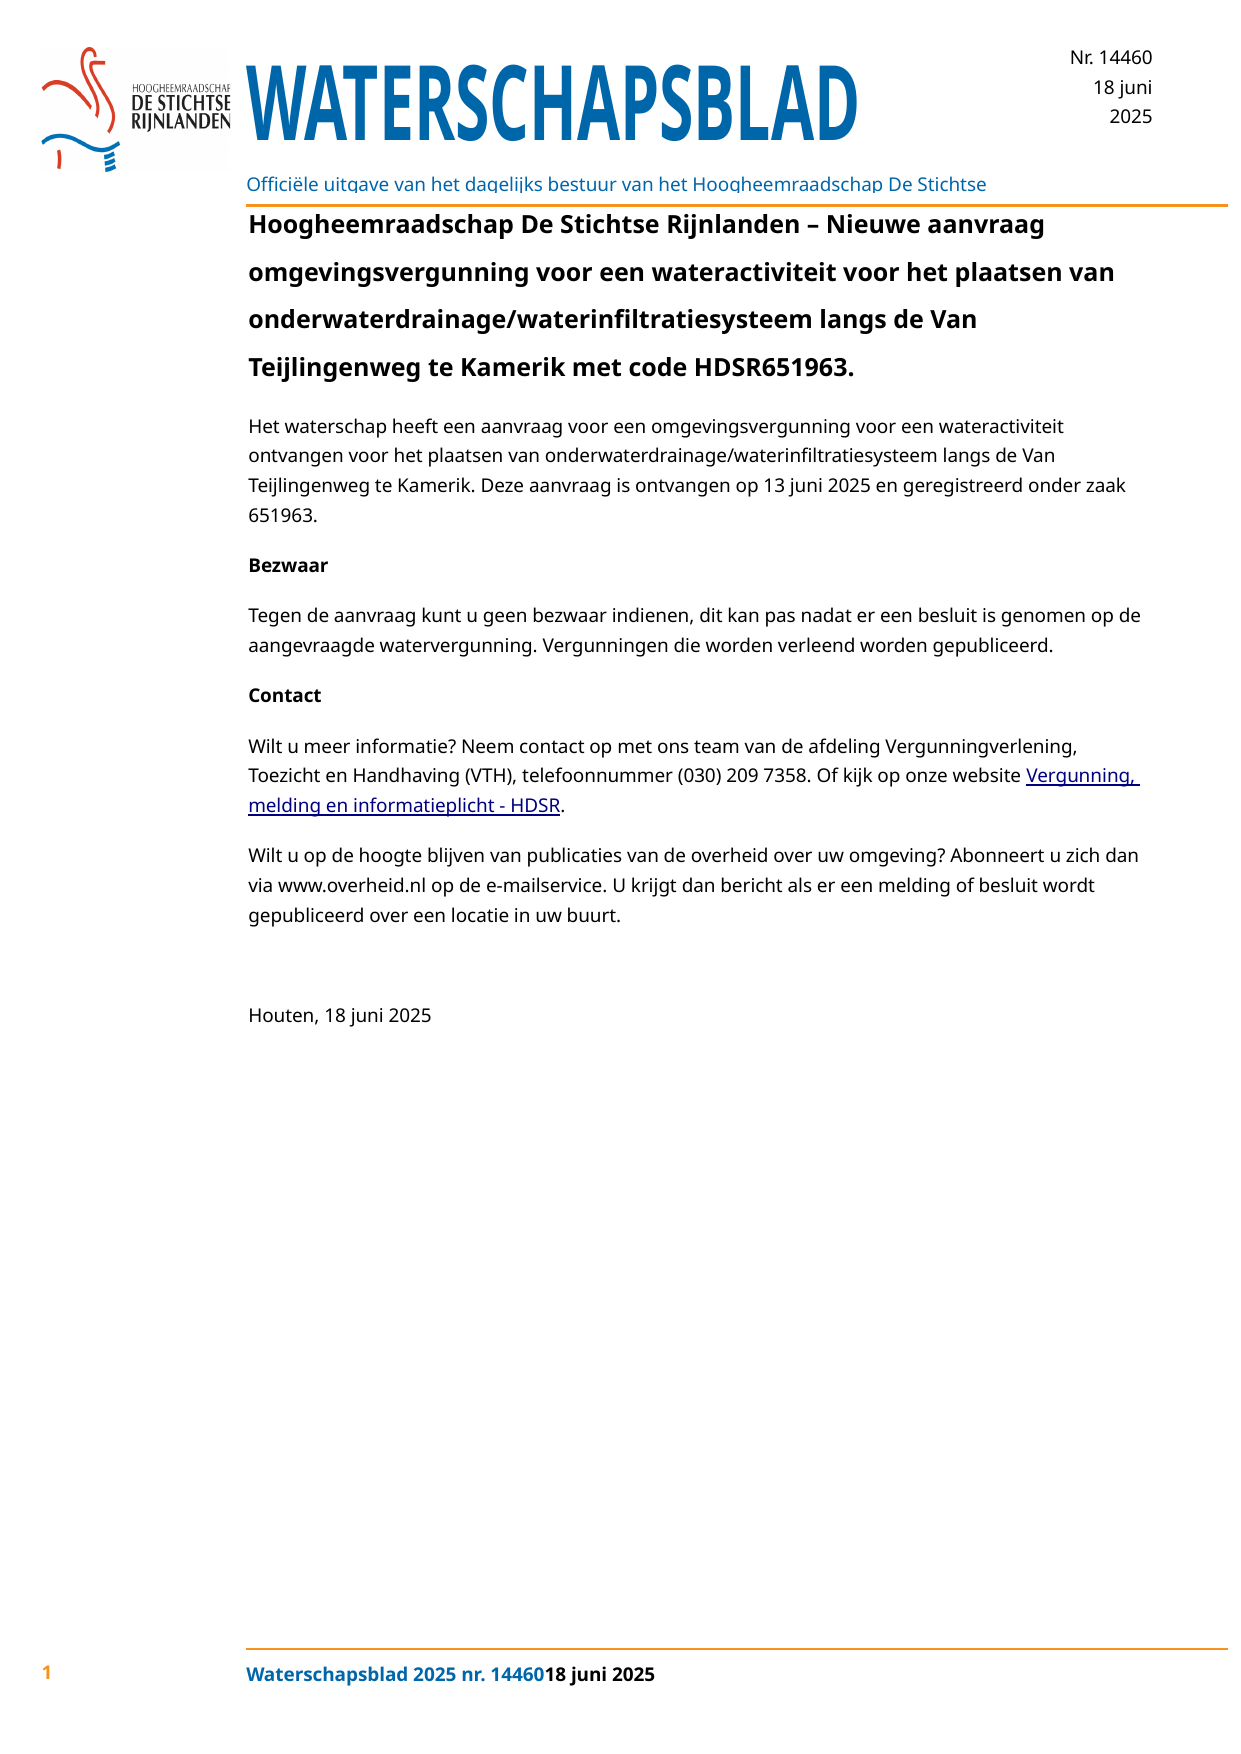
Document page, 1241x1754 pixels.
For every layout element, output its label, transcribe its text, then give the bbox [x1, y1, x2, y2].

text Wilt u meer informatie? Neem contact op met ons team van de afdeling Vergunningverlening, Toezicht en Handhaving (VTH), telefoonnummer (030) 209 7358. Of kijk op onze website Vergunning, melding en informatieplicht - HDSR. [248, 733, 1152, 818]
text Wilt u op de hoogte blijven van publicaties van de overheid over uw omgeving? Abonneert u zich dan via www.overheid.nl op de e-mailservice. U krijgt dan bericht als er een melding of besluit wordt gepubliceerd over een locatie in uw buurt. [248, 843, 1152, 928]
text Tegen de aanvraag kunt u geen bezwaar indienen, dit kan pas nadat er een besluit is genomen op de aangevraagde watervergunning. Vergunningen die worden verleend worden gepubliceerd. [248, 603, 1152, 658]
text Contact [248, 683, 1152, 708]
text Bezwaar [248, 552, 1152, 578]
text Het waterschap heeft een aanvraag voor een omgevingsvergunning voor een wateractiviteit ontvangen voor het plaatsen van onderwaterdrainage/waterinfiltratiesysteem langs de Van Teijlingenweg te Kamerik. Deze aanvraag is ontvangen op 13 juni 2025 en geregistreerd onder zaak 651963. [248, 413, 1152, 528]
text Hoogheemraadschap De Stichtse Rijnlanden – Nieuwe aanvraag omgevingsvergunning voor een wateractiviteit voor het plaatsen van onderwaterdrainage/waterinfiltratiesysteem langs de Van Teijlingenweg te Kamerik met code HDSR651963. [248, 207, 1152, 384]
text Houten, 18 juni 2025 [248, 1003, 1152, 1028]
picture [41, 47, 231, 172]
